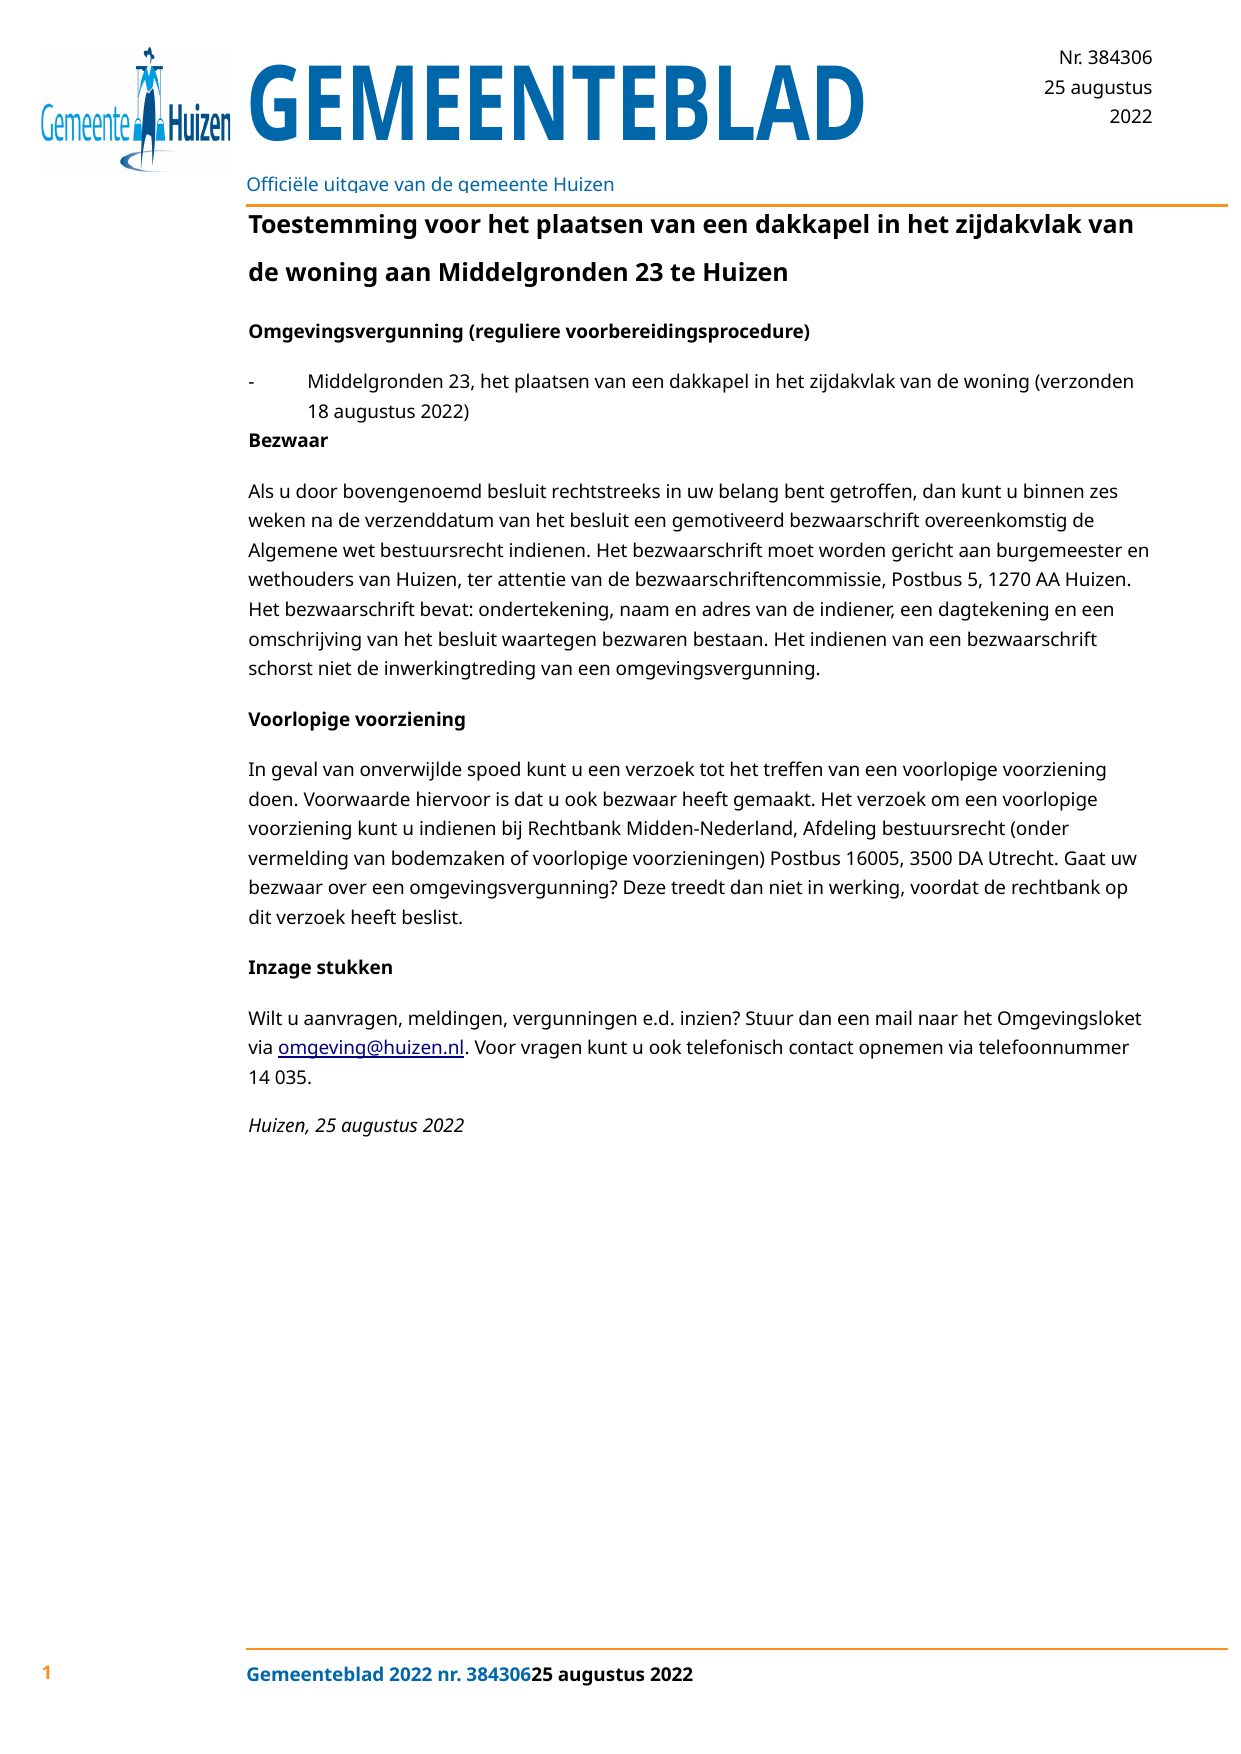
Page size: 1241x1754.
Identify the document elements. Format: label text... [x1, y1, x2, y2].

text Voorlopige voorziening [248, 706, 1152, 732]
text Omgevingsvergunning (reguliere voorbereidingsprocedure) [248, 318, 1152, 344]
text Inzage stukken [248, 954, 1152, 980]
picture [41, 47, 231, 172]
text Toestemming voor het plaatsen van een dakkapel in het zijdakvlak van de woning aan Middelgronden 23 te Huizen [248, 207, 1152, 288]
text In geval van onverwijlde spoed kunt u een verzoek tot het treffen van een voorlopige voorziening doen. Voorwaarde hiervoor is dat u ook bezwaar heeft gemaakt. Het verzoek om een voorlopige voorziening kunt u indienen bij Rechtbank Midden-Nederland, Afdeling bestuursrecht (onder vermelding van bodemzaken of voorlopige voorzieningen) Postbus 16005, 3500 DA Utrecht. Gaat uw bezwaar over een omgevingsvergunning? Deze treedt dan niet in werking, voordat de rechtbank op dit verzoek heeft beslist. [248, 756, 1152, 930]
text Als u door bovengenoemd besluit rechtstreeks in uw belang bent getroffen, dan kunt u binnen zes weken na de verzenddatum van het besluit een gemotiveerd bezwaarschrift overeenkomstig de Algemene wet bestuursrecht indienen. Het bezwaarschrift moet worden gericht aan burgemeester en wethouders van Huizen, ter attentie van de bezwaarschriftencommissie, Postbus 5, 1270 AA Huizen. Het bezwaarschrift bevat: ondertekening, naam en adres van de indiener, een dagtekening en een omschrijving van het besluit waartegen bezwaren bestaan. Het indienen van een bezwaarschrift schorst niet de inwerkingtreding van een omgevingsvergunning. [248, 478, 1152, 681]
list Middelgronden 23, het plaatsen van een dakkapel in het zijdakvlak van de woning (verzonden 18 augustus 2022) [248, 368, 1152, 424]
text Wilt u aanvragen, meldingen, vergunningen e.d. inzien? Stuur dan een mail naar het Omgevingsloket via omgeving@huizen.nl. Voor vragen kunt u ook telefonisch contact opnemen via telefoonnummer 14 035. [248, 1005, 1152, 1090]
text Bezwaar [248, 427, 1152, 453]
text Huizen, 25 augustus 2022 [248, 1112, 1152, 1138]
